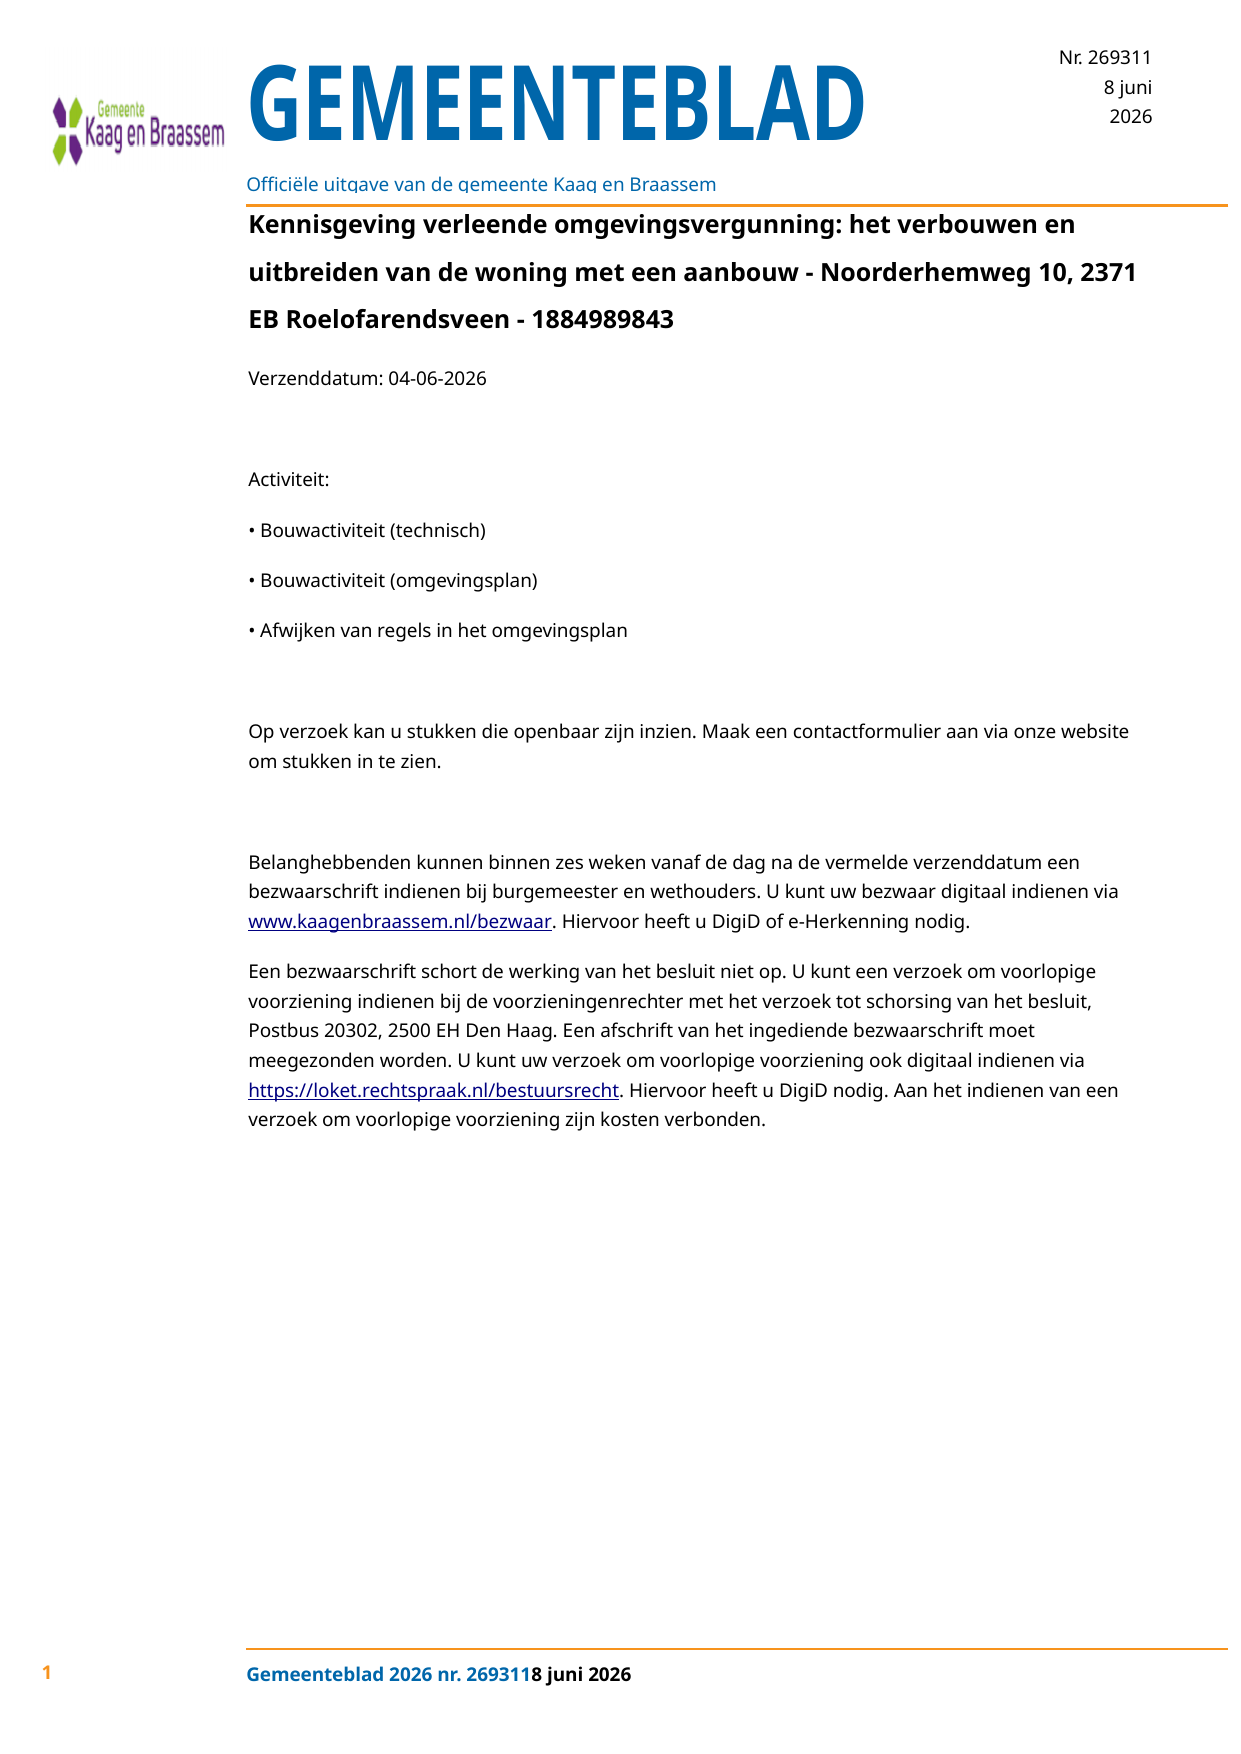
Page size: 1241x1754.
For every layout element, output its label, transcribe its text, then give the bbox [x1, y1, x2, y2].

text Kennisgeving verleende omgevingsvergunning: het verbouwen en uitbreiden van de woning met een aanbouw - Noorderhemweg 10, 2371 EB Roelofarendsveen - 1884989843 [248, 207, 1152, 336]
text • Bouwactiviteit (omgevingsplan) [248, 567, 1152, 593]
text Op verzoek kan u stukken die openbaar zijn inzien. Maak een contactformulier aan via onze website om stukken in te zien. [248, 718, 1152, 774]
text Activiteit: [248, 466, 1152, 492]
text Belanghebbenden kunnen binnen zes weken vanaf de dag na de vermelde verzenddatum een bezwaarschrift indienen bij burgemeester en wethouders. U kunt uw bezwaar digitaal indienen via www.kaagenbraassem.nl/bezwaar. Hiervoor heeft u DigiD of e-Herkenning nodig. [248, 849, 1152, 934]
picture [41, 47, 231, 172]
text • Afwijken van regels in het omgevingsplan [248, 618, 1152, 643]
text Verzenddatum: 04-06-2026 [248, 366, 1152, 391]
text • Bouwactiviteit (technisch) [248, 517, 1152, 542]
text Een bezwaarschrift schort de werking van het besluit niet op. U kunt een verzoek om voorlopige voorziening indienen bij de voorzieningenrechter met het verzoek tot schorsing van het besluit, Postbus 20302, 2500 EH Den Haag. Een afschrift van het ingediende bezwaarschrift moet meegezonden worden. U kunt uw verzoek om voorlopige voorziening ook digitaal indienen via https://loket.rechtspraak.nl/bestuursrecht. Hiervoor heeft u DigiD nodig. Aan het indienen van een verzoek om voorlopige voorziening zijn kosten verbonden. [248, 958, 1152, 1132]
